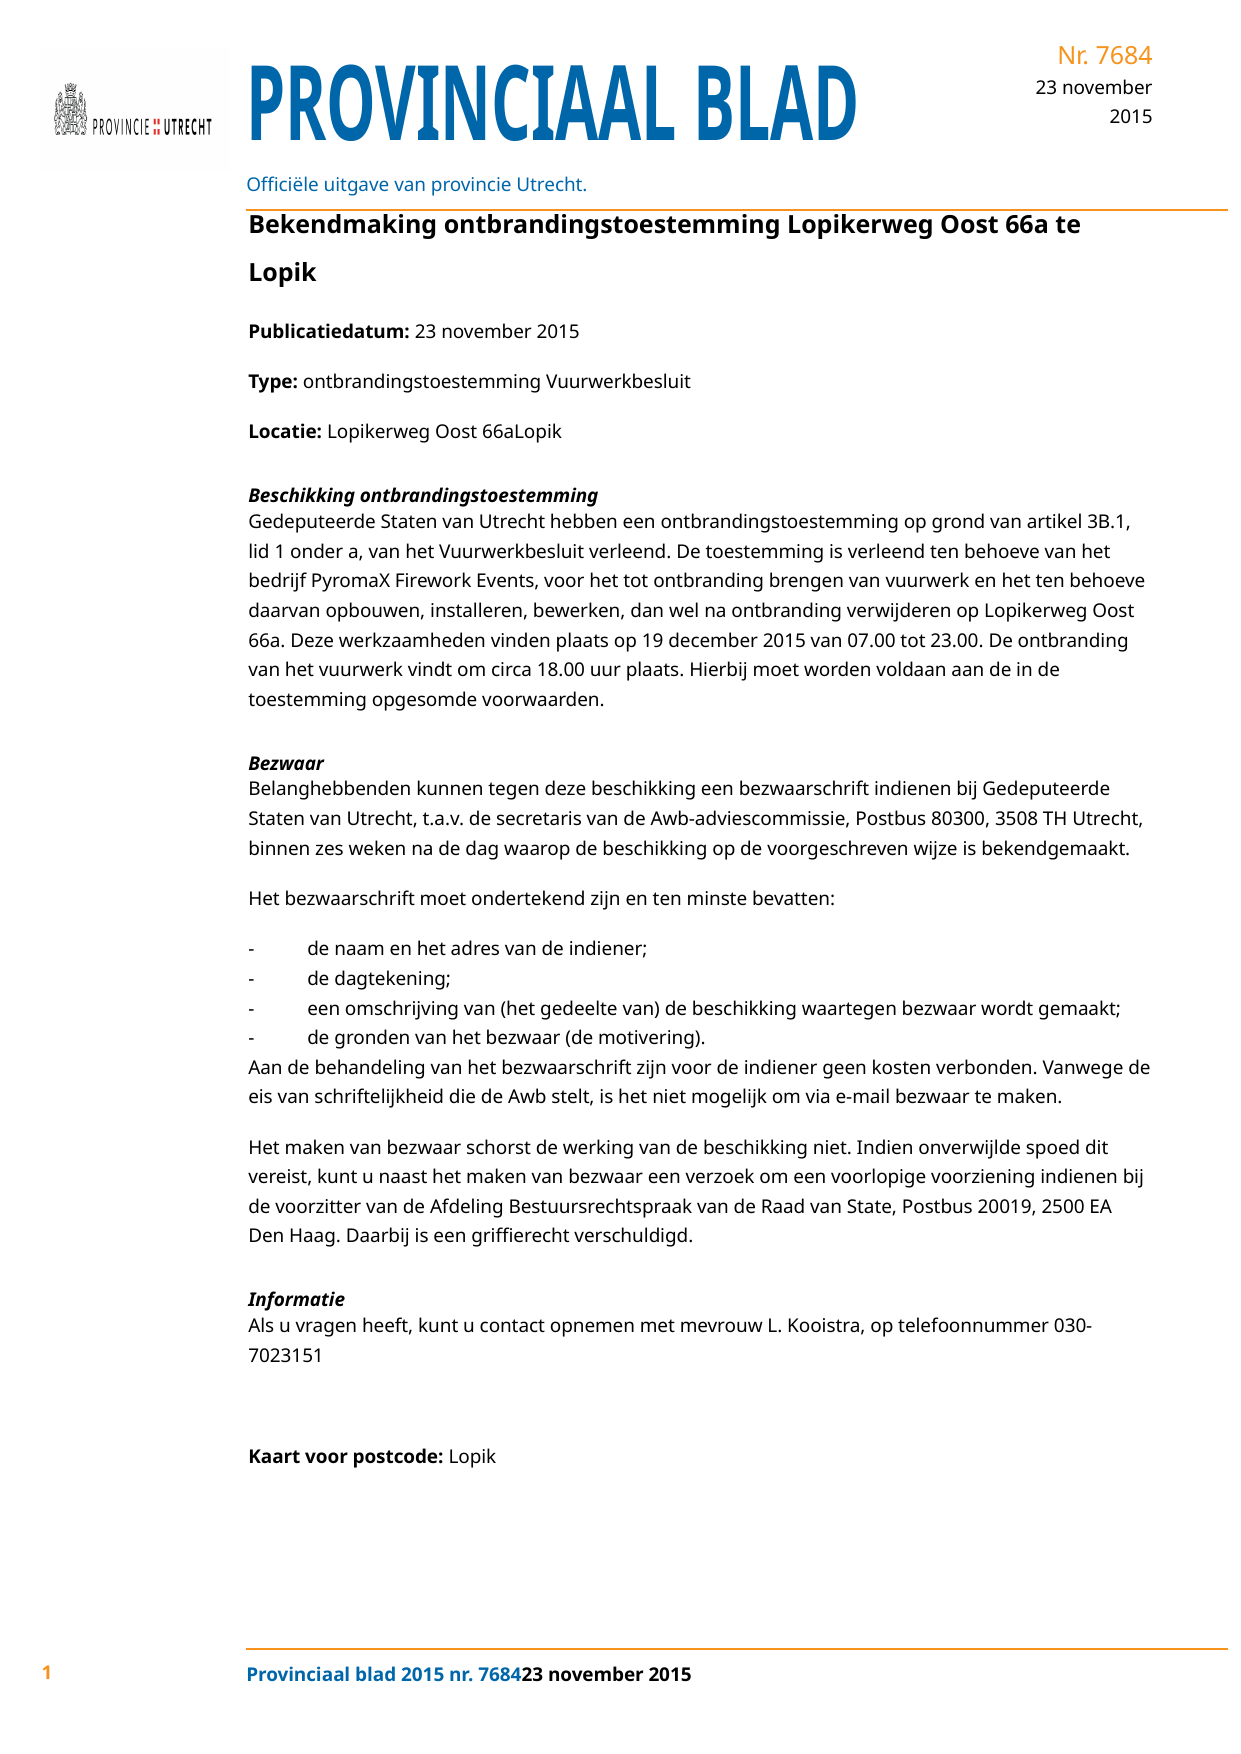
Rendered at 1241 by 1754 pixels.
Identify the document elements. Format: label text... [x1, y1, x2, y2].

text Belanghebbenden kunnen tegen deze beschikking een bezwaarschrift indienen bij Gedeputeerde Staten van Utrecht, t.a.v. de secretaris van de Awb-adviescommissie, Postbus 80300, 3508 TH Utrecht, binnen zes weken na de dag waarop de beschikking op de voorgeschreven wijze is bekendgemaakt. [248, 776, 1152, 861]
text Informatie [248, 1287, 1152, 1312]
text Aan de behandeling van het bezwaarschrift zijn voor de indiener geen kosten verbonden. Vanwege de eis van schriftelijkheid die de Awb stelt, is het niet mogelijk om via e-mail bezwaar te maken. [248, 1054, 1152, 1109]
text Bekendmaking ontbrandingstoestemming Lopikerweg Oost 66a te Lopik [248, 211, 1152, 288]
text Het bezwaarschrift moet ondertekend zijn en ten minste bevatten: [248, 885, 1152, 911]
text Publicatiedatum: 23 november 2015 [248, 318, 1152, 344]
text Locatie: Lopikerweg Oost 66aLopik [248, 419, 1152, 444]
text Als u vragen heeft, kunt u contact opnemen met mevrouw L. Kooistra, op telefoonnummer 030-7023151 [248, 1312, 1152, 1368]
list een omschrijving van (het gedeelte van) de beschikking waartegen bezwaar wordt gemaakt; [248, 995, 1152, 1021]
text Bezwaar [248, 750, 1152, 776]
text Gedeputeerde Staten van Utrecht hebben een ontbrandingstoestemming op grond van artikel 3B.1, lid 1 onder a, van het Vuurwerkbesluit verleend. De toestemming is verleend ten behoeve van het bedrijf PyromaX Firework Events, voor het tot ontbranding brengen van vuurwerk en het ten behoeve daarvan opbouwen, installeren, bewerken, dan wel na ontbranding verwijderen op Lopikerweg Oost 66a. Deze werkzaamheden vinden plaats op 19 december 2015 van 07.00 tot 23.00. De ontbranding van het vuurwerk vindt om circa 18.00 uur plaats. Hierbij moet worden voldaan aan de in de toestemming opgesomde voorwaarden. [248, 508, 1152, 712]
text Type: ontbrandingstoestemming Vuurwerkbesluit [248, 368, 1152, 394]
text Kaart voor postcode: Lopik [248, 1443, 1152, 1468]
list de naam en het adres van de indiener; [248, 936, 1152, 961]
list de gronden van het bezwaar (de motivering). [248, 1024, 1152, 1050]
picture [41, 47, 231, 172]
text Beschikking ontbrandingstoestemming [248, 483, 1152, 508]
text Het maken van bezwaar schorst de werking van de beschikking niet. Indien onverwijlde spoed dit vereist, kunt u naast het maken van bezwaar een verzoek om een voorlopige voorziening indienen bij de voorzitter van de Afdeling Bestuursrechtspraak van de Raad van State, Postbus 20019, 2500 EA Den Haag. Daarbij is een griffierecht verschuldigd. [248, 1134, 1152, 1248]
list de dagtekening; [248, 965, 1152, 991]
